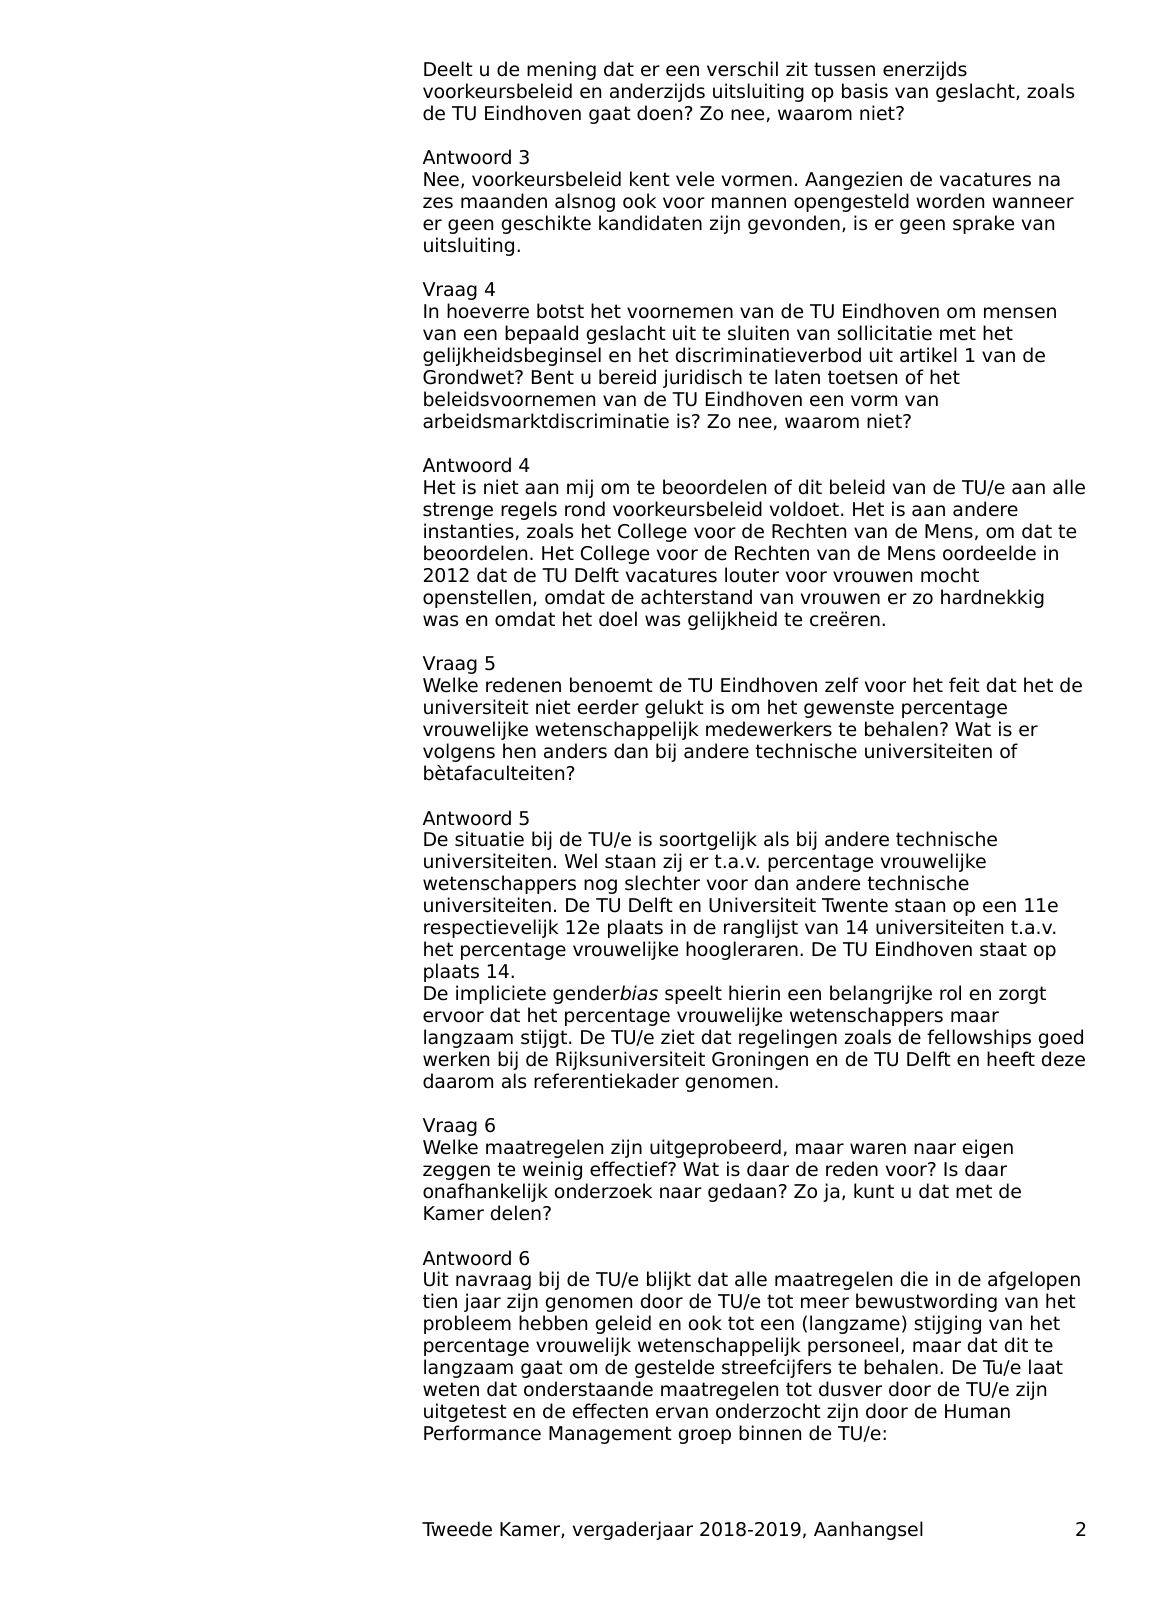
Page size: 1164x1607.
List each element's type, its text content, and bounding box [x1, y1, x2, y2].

text Antwoord 4 [422, 455, 1087, 477]
text Vraag 5 [422, 653, 1087, 675]
text De situatie bij de TU/e is soortgelijk als bij andere technische universiteiten. Wel staan zij er t.a.v. percentage vrouwelijke wetenschappers nog slechter voor dan andere technische universiteiten. De TU Delft en Universiteit Twente staan op een 11e respectievelijk 12e plaats in de ranglijst van 14 universiteiten t.a.v. het percentage vrouwelijke hoogleraren. De TU Eindhoven staat op plaats 14. [422, 829, 1087, 983]
text Welke redenen benoemt de TU Eindhoven zelf voor het feit dat het de universiteit niet eerder gelukt is om het gewenste percentage vrouwelijke wetenschappelijk medewerkers te behalen? Wat is er volgens hen anders dan bij andere technische universiteiten of bètafaculteiten? [422, 675, 1087, 785]
text Antwoord 5 [422, 807, 1087, 829]
text Welke maatregelen zijn uitgeprobeerd, maar waren naar eigen zeggen te weinig effectief? Wat is daar de reden voor? Is daar onafhankelijk onderzoek naar gedaan? Zo ja, kunt u dat met de Kamer delen? [422, 1137, 1087, 1225]
text Vraag 6 [422, 1115, 1087, 1137]
text De impliciete genderbias speelt hierin een belangrijke rol en zorgt ervoor dat het percentage vrouwelijke wetenschappers maar langzaam stijgt. De TU/e ziet dat regelingen zoals de fellowships goed werken bij de Rijksuniversiteit Groningen en de TU Delft en heeft deze daarom als referentiekader genomen. [422, 983, 1087, 1093]
text Uit navraag bij de TU/e blijkt dat alle maatregelen die in de afgelopen tien jaar zijn genomen door de TU/e tot meer bewustwording van het probleem hebben geleid en ook tot een (langzame) stijging van het percentage vrouwelijk wetenschappelijk personeel, maar dat dit te langzaam gaat om de gestelde streefcijfers te behalen. De Tu/e laat weten dat onderstaande maatregelen tot dusver door de TU/e zijn uitgetest en de effecten ervan onderzocht zijn door de Human Performance Management groep binnen de TU/e: [422, 1269, 1087, 1445]
text In hoeverre botst het voornemen van de TU Eindhoven om mensen van een bepaald geslacht uit te sluiten van sollicitatie met het gelijkheidsbeginsel en het discriminatieverbod uit artikel 1 van de Grondwet? Bent u bereid juridisch te laten toetsen of het beleidsvoornemen van de TU Eindhoven een vorm van arbeidsmarktdiscriminatie is? Zo nee, waarom niet? [422, 301, 1087, 433]
text Antwoord 3 [422, 147, 1087, 169]
text Deelt u de mening dat er een verschil zit tussen enerzijds voorkeursbeleid en anderzijds uitsluiting op basis van geslacht, zoals de TU Eindhoven gaat doen? Zo nee, waarom niet? [422, 59, 1087, 125]
text Vraag 4 [422, 279, 1087, 301]
text Nee, voorkeursbeleid kent vele vormen. Aangezien de vacatures na zes maanden alsnog ook voor mannen opengesteld worden wanneer er geen geschikte kandidaten zijn gevonden, is er geen sprake van uitsluiting. [422, 169, 1087, 257]
text Antwoord 6 [422, 1247, 1087, 1269]
text Het is niet aan mij om te beoordelen of dit beleid van de TU/e aan alle strenge regels rond voorkeursbeleid voldoet. Het is aan andere instanties, zoals het College voor de Rechten van de Mens, om dat te beoordelen. Het College voor de Rechten van de Mens oordeelde in 2012 dat de TU Delft vacatures louter voor vrouwen mocht openstellen, omdat de achterstand van vrouwen er zo hardnekkig was en omdat het doel was gelijkheid te creëren. [422, 477, 1087, 631]
